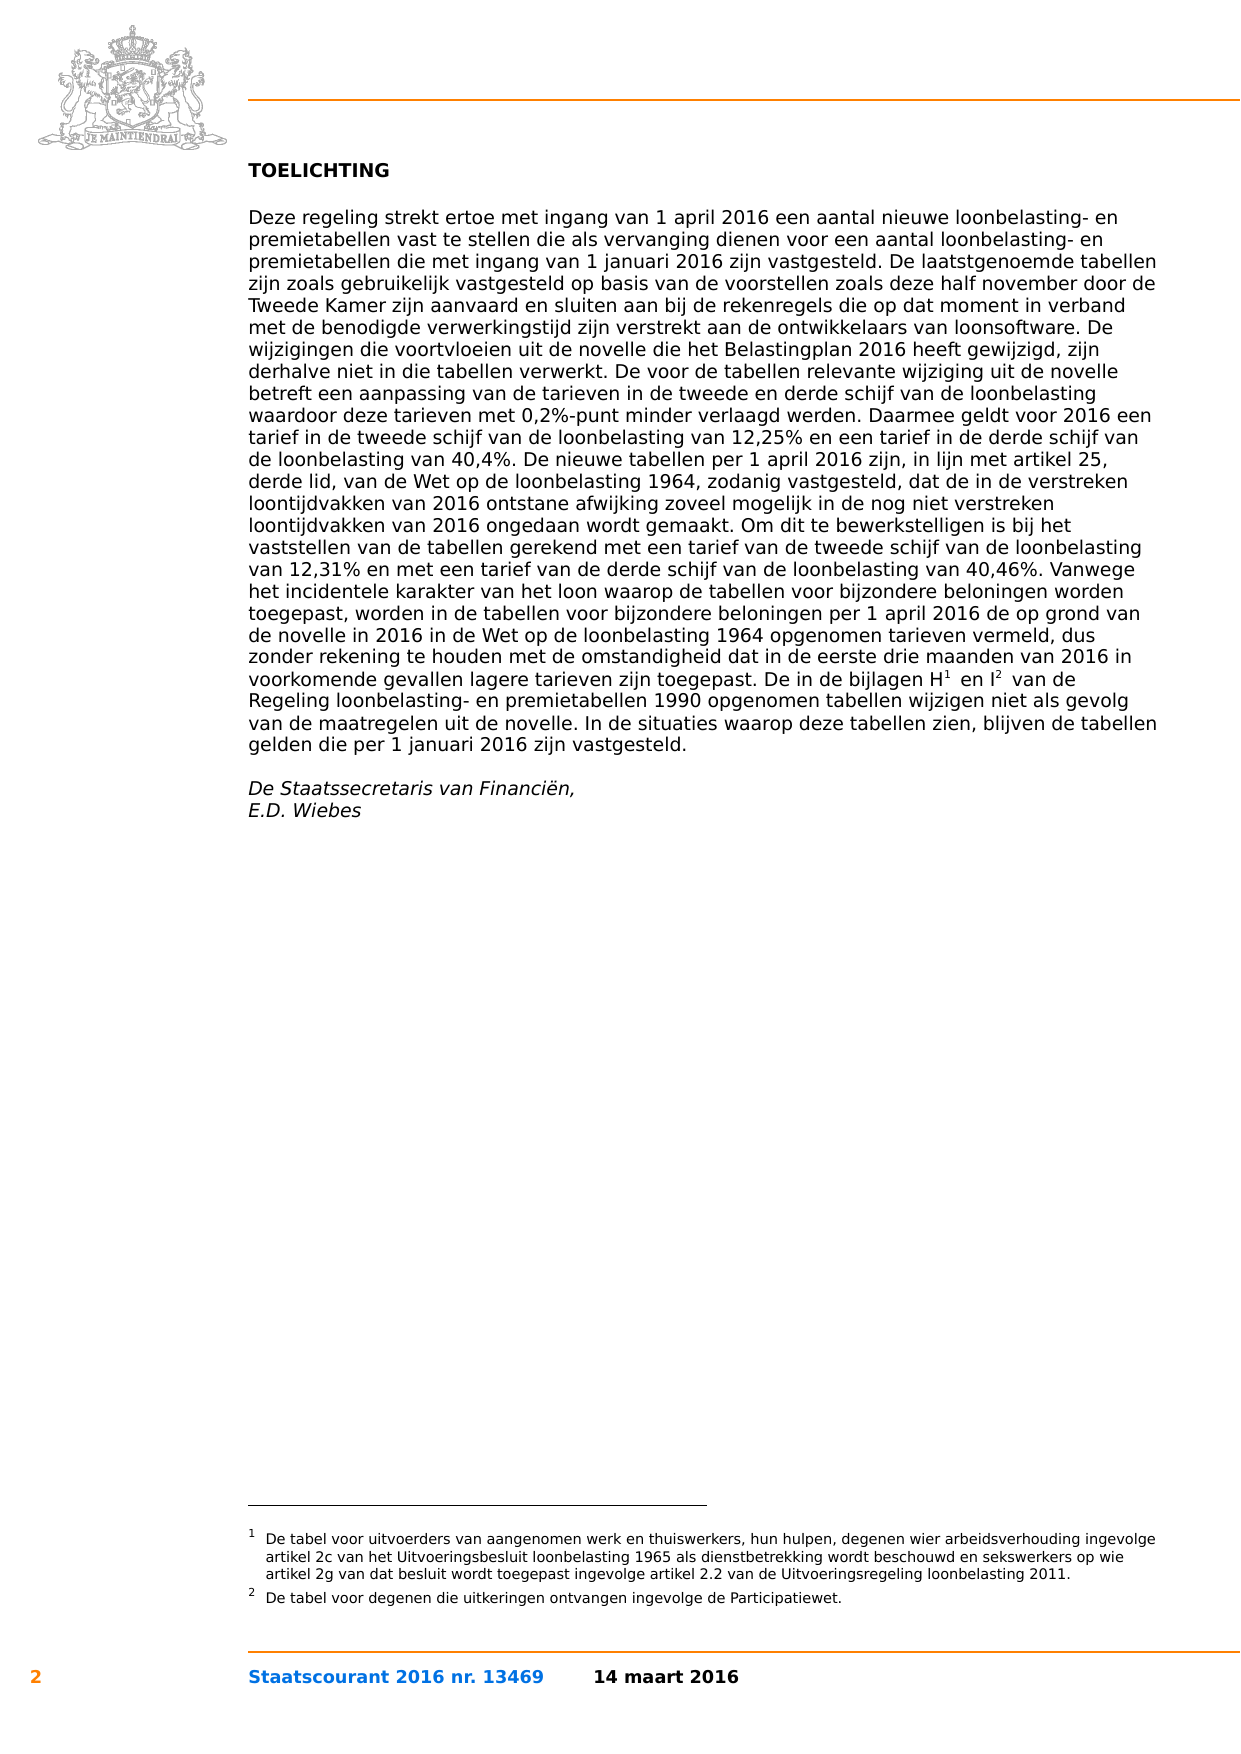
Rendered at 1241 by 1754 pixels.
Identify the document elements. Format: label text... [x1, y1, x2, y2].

text De tabel voor uitvoerders van aangenomen werk en thuiswerkers, hun hulpen, degenen wier arbeidsverhouding ingevolge artikel 2c van het Uitvoeringsbesluit loonbelasting 1965 als dienstbetrekking wordt beschouwd en sekswerkers op wie artikel 2g van dat besluit wordt toegepast ingevolge artikel 2.2 van de Uitvoeringsregeling loonbelasting 2011. [248, 1527, 1163, 1583]
picture [38, 25, 227, 150]
text Deze regeling strekt ertoe met ingang van 1 april 2016 een aantal nieuwe loonbelasting- en premietabellen vast te stellen die als vervanging dienen voor een aantal loonbelasting- en premietabellen die met ingang van 1 januari 2016 zijn vastgesteld. De laatstgenoemde tabellen zijn zoals gebruikelijk vastgesteld op basis van de voorstellen zoals deze half november door de Tweede Kamer zijn aanvaard en sluiten aan bij de rekenregels die op dat moment in verband met de benodigde verwerkingstijd zijn verstrekt aan de ontwikkelaars van loonsoftware. De wijzigingen die voortvloeien uit de novelle die het Belastingplan 2016 heeft gewijzigd, zijn derhalve niet in die tabellen verwerkt. De voor de tabellen relevante wijziging uit de novelle betreft een aanpassing van de tarieven in de tweede en derde schijf van de loonbelasting waardoor deze tarieven met 0,2%-punt minder verlaagd werden. Daarmee geldt voor 2016 een tarief in de tweede schijf van de loonbelasting van 12,25% en een tarief in de derde schijf van de loonbelasting van 40,4%. De nieuwe tabellen per 1 april 2016 zijn, in lijn met artikel 25, derde lid, van de Wet op de loonbelasting 1964, zodanig vastgesteld, dat de in de verstreken loontijdvakken van 2016 ontstane afwijking zoveel mogelijk in de nog niet verstreken loontijdvakken van 2016 ongedaan wordt gemaakt. Om dit te bewerkstelligen is bij het vaststellen van de tabellen gerekend met een tarief van de tweede schijf van de loonbelasting van 12,31% en met een tarief van de derde schijf van de loonbelasting van 40,46%. Vanwege het incidentele karakter van het loon waarop de tabellen voor bijzondere beloningen worden toegepast, worden in de tabellen voor bijzondere beloningen per 1 april 2016 de op grond van de novelle in 2016 in de Wet op de loonbelasting 1964 opgenomen tarieven vermeld, dus zonder rekening te houden met de omstandigheid dat in de eerste drie maanden van 2016 in voorkomende gevallen lagere tarieven zijn toegepast. De in de bijlagen H en I van de Regeling loonbelasting- en premietabellen 1990 opgenomen tabellen wijzigen niet als gevolg van de maatregelen uit de novelle. In de situaties waarop deze tabellen zien, blijven de tabellen gelden die per 1 januari 2016 zijn vastgesteld. [248, 207, 1163, 756]
text De Staatssecretaris van Financiën, E.D. Wiebes [248, 778, 1163, 822]
subtitle TOELICHTING [248, 160, 1163, 182]
text De tabel voor degenen die uitkeringen ontvangen ingevolge de Participatiewet. [248, 1586, 1163, 1608]
